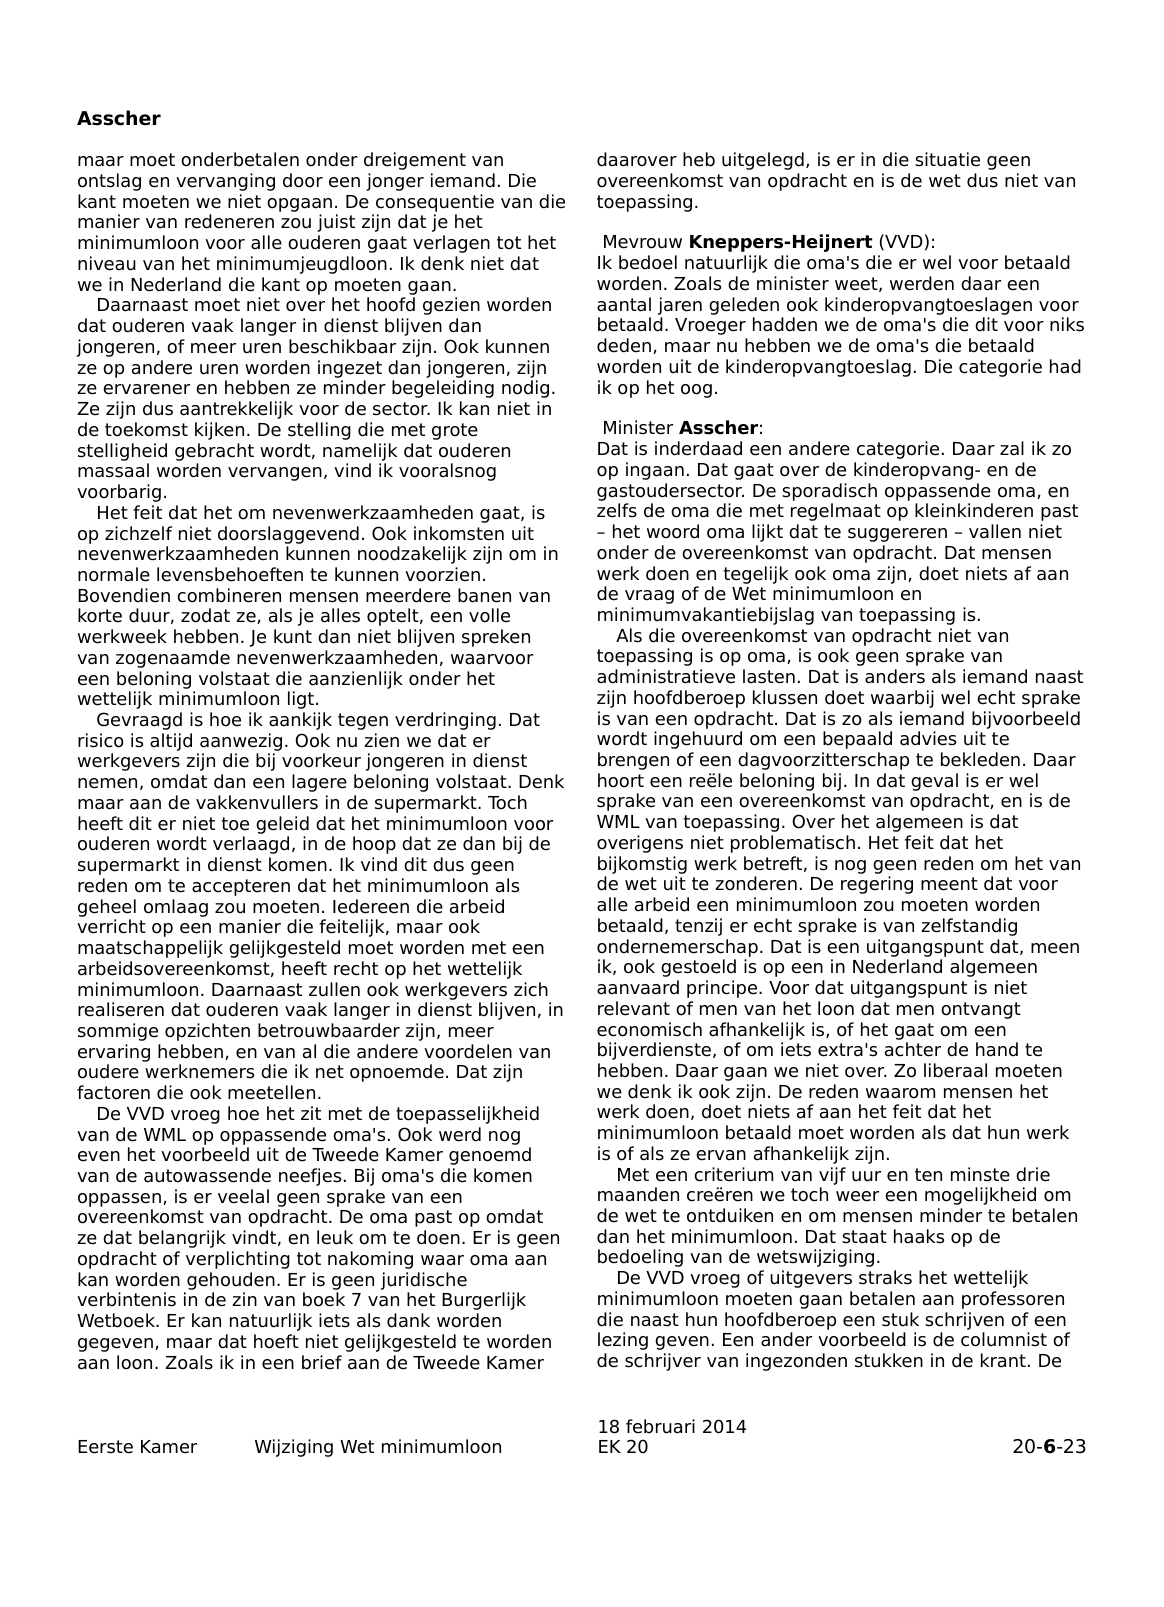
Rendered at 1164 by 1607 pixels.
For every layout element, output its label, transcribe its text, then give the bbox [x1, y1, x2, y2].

text Daarnaast moet niet over het hoofd gezien worden dat ouderen vaak langer in dienst blijven dan jongeren, of meer uren beschikbaar zijn. Ook kunnen ze op andere uren worden ingezet dan jongeren, zijn ze ervarener en hebben ze minder begeleiding nodig. Ze zijn dus aantrekkelijk voor de sector. Ik kan niet in de toekomst kijken. De stelling die met grote stelligheid gebracht wordt, namelijk dat ouderen massaal worden vervangen, vind ik vooralsnog voorbarig. [77, 295, 567, 503]
text Gevraagd is hoe ik aankijk tegen verdringing. Dat risico is altijd aanwezig. Ook nu zien we dat er werkgevers zijn die bij voorkeur jongeren in dienst nemen, omdat dan een lagere beloning volstaat. Denk maar aan de vakkenvullers in de supermarkt. Toch heeft dit er niet toe geleid dat het minimumloon voor ouderen wordt verlaagd, in de hoop dat ze dan bij de supermarkt in dienst komen. Ik vind dit dus geen reden om te accepteren dat het minimumloon als geheel omlaag zou moeten. Iedereen die arbeid verricht op een manier die feitelijk, maar ook maatschappelijk gelijkgesteld moet worden met een arbeidsovereenkomst, heeft recht op het wettelijk minimumloon. Daarnaast zullen ook werkgevers zich realiseren dat ouderen vaak langer in dienst blijven, in sommige opzichten betrouwbaarder zijn, meer ervaring hebben, en van al die andere voordelen van oudere werknemers die ik net opnoemde. Dat zijn factoren die ook meetellen. [77, 710, 567, 1104]
text Met een criterium van vijf uur en ten minste drie maanden creëren we toch weer een mogelijkheid om de wet te ontduiken en om mensen minder te betalen dan het minimumloon. Dat staat haaks op de bedoeling van de wetswijziging. [596, 1164, 1087, 1268]
text Als die overeenkomst van opdracht niet van toepassing is op oma, is ook geen sprake van administratieve lasten. Dat is anders als iemand naast zijn hoofdberoep klussen doet waarbij wel echt sprake is van een opdracht. Dat is zo als iemand bijvoorbeeld wordt ingehuurd om een bepaald advies uit te brengen of een dagvoorzitterschap te bekleden. Daar hoort een reële beloning bij. In dat geval is er wel sprake van een overeenkomst van opdracht, en is de WML van toepassing. Over het algemeen is dat overigens niet problematisch. Het feit dat het bijkomstig werk betreft, is nog geen reden om het van de wet uit te zonderen. De regering meent dat voor alle arbeid een minimumloon zou moeten worden betaald, tenzij er echt sprake is van zelfstandig ondernemerschap. Dat is een uitgangspunt dat, meen ik, ook gestoeld is op een in Nederland algemeen aanvaard principe. Voor dat uitgangspunt is niet relevant of men van het loon dat men ontvangt economisch afhankelijk is, of het gaat om een bijverdienste, of om iets extra's achter de hand te hebben. Daar gaan we niet over. Zo liberaal moeten we denk ik ook zijn. De reden waarom mensen het werk doen, doet niets af aan het feit dat het minimumloon betaald moet worden als dat hun werk is of als ze ervan afhankelijk zijn. [596, 626, 1087, 1164]
text De VVD vroeg hoe het zit met de toepasselijkheid van de WML op oppassende oma's. Ook werd nog even het voorbeeld uit de Tweede Kamer genoemd van de autowassende neefjes. Bij oma's die komen oppassen, is er veelal geen sprake van een overeenkomst van opdracht. De oma past op omdat ze dat belangrijk vindt, en leuk om te doen. Er is geen opdracht of verplichting tot nakoming waar oma aan kan worden gehouden. Er is geen juridische verbintenis in de zin van boek 7 van het Burgerlijk Wetboek. Er kan natuurlijk iets als dank worden gegeven, maar dat hoeft niet gelijkgesteld te worden aan loon. Zoals ik in een brief aan de Tweede Kamer [77, 1104, 567, 1373]
text De VVD vroeg of uitgevers straks het wettelijk minimumloon moeten gaan betalen aan professoren die naast hun hoofdberoep een stuk schrijven of een lezing geven. Een ander voorbeeld is de columnist of de schrijver van ingezonden stukken in de krant. De [596, 1268, 1087, 1372]
text maar moet onderbetalen onder dreigement van ontslag en vervanging door een jonger iemand. Die kant moeten we niet opgaan. De consequentie van die manier van redeneren zou juist zijn dat je het minimumloon voor alle ouderen gaat verlagen tot het niveau van het minimumjeugdloon. Ik denk niet dat we in Nederland die kant op moeten gaan. [77, 150, 567, 295]
text Dat is inderdaad een andere categorie. Daar zal ik zo op ingaan. Dat gaat over de kinderopvang- en de gastoudersector. De sporadisch oppassende oma, en zelfs de oma die met regelmaat op kleinkinderen past – het woord oma lijkt dat te suggereren – vallen niet onder de overeenkomst van opdracht. Dat mensen werk doen en tegelijk ook oma zijn, doet niets af aan de vraag of de Wet minimumloon en minimumvakantiebijslag van toepassing is. [596, 439, 1087, 626]
text daarover heb uitgelegd, is er in die situatie geen overeenkomst van opdracht en is de wet dus niet van toepassing. [596, 150, 1087, 212]
text Mevrouw Kneppers-Heijnert (VVD): [596, 232, 1087, 253]
text Het feit dat het om nevenwerkzaamheden gaat, is op zichzelf niet doorslaggevend. Ook inkomsten uit nevenwerkzaamheden kunnen noodzakelijk zijn om in normale levensbehoeften te kunnen voorzien. Bovendien combineren mensen meerdere banen van korte duur, zodat ze, als je alles optelt, een volle werkweek hebben. Je kunt dan niet blijven spreken van zogenaamde nevenwerkzaamheden, waarvoor een beloning volstaat die aanzienlijk onder het wettelijk minimumloon ligt. [77, 503, 567, 710]
text Ik bedoel natuurlijk die oma's die er wel voor betaald worden. Zoals de minister weet, werden daar een aantal jaren geleden ook kinderopvangtoeslagen voor betaald. Vroeger hadden we de oma's die dit voor niks deden, maar nu hebben we de oma's die betaald worden uit de kinderopvangtoeslag. Die categorie had ik op het oog. [596, 253, 1087, 398]
text Minister Asscher: [596, 418, 1087, 439]
